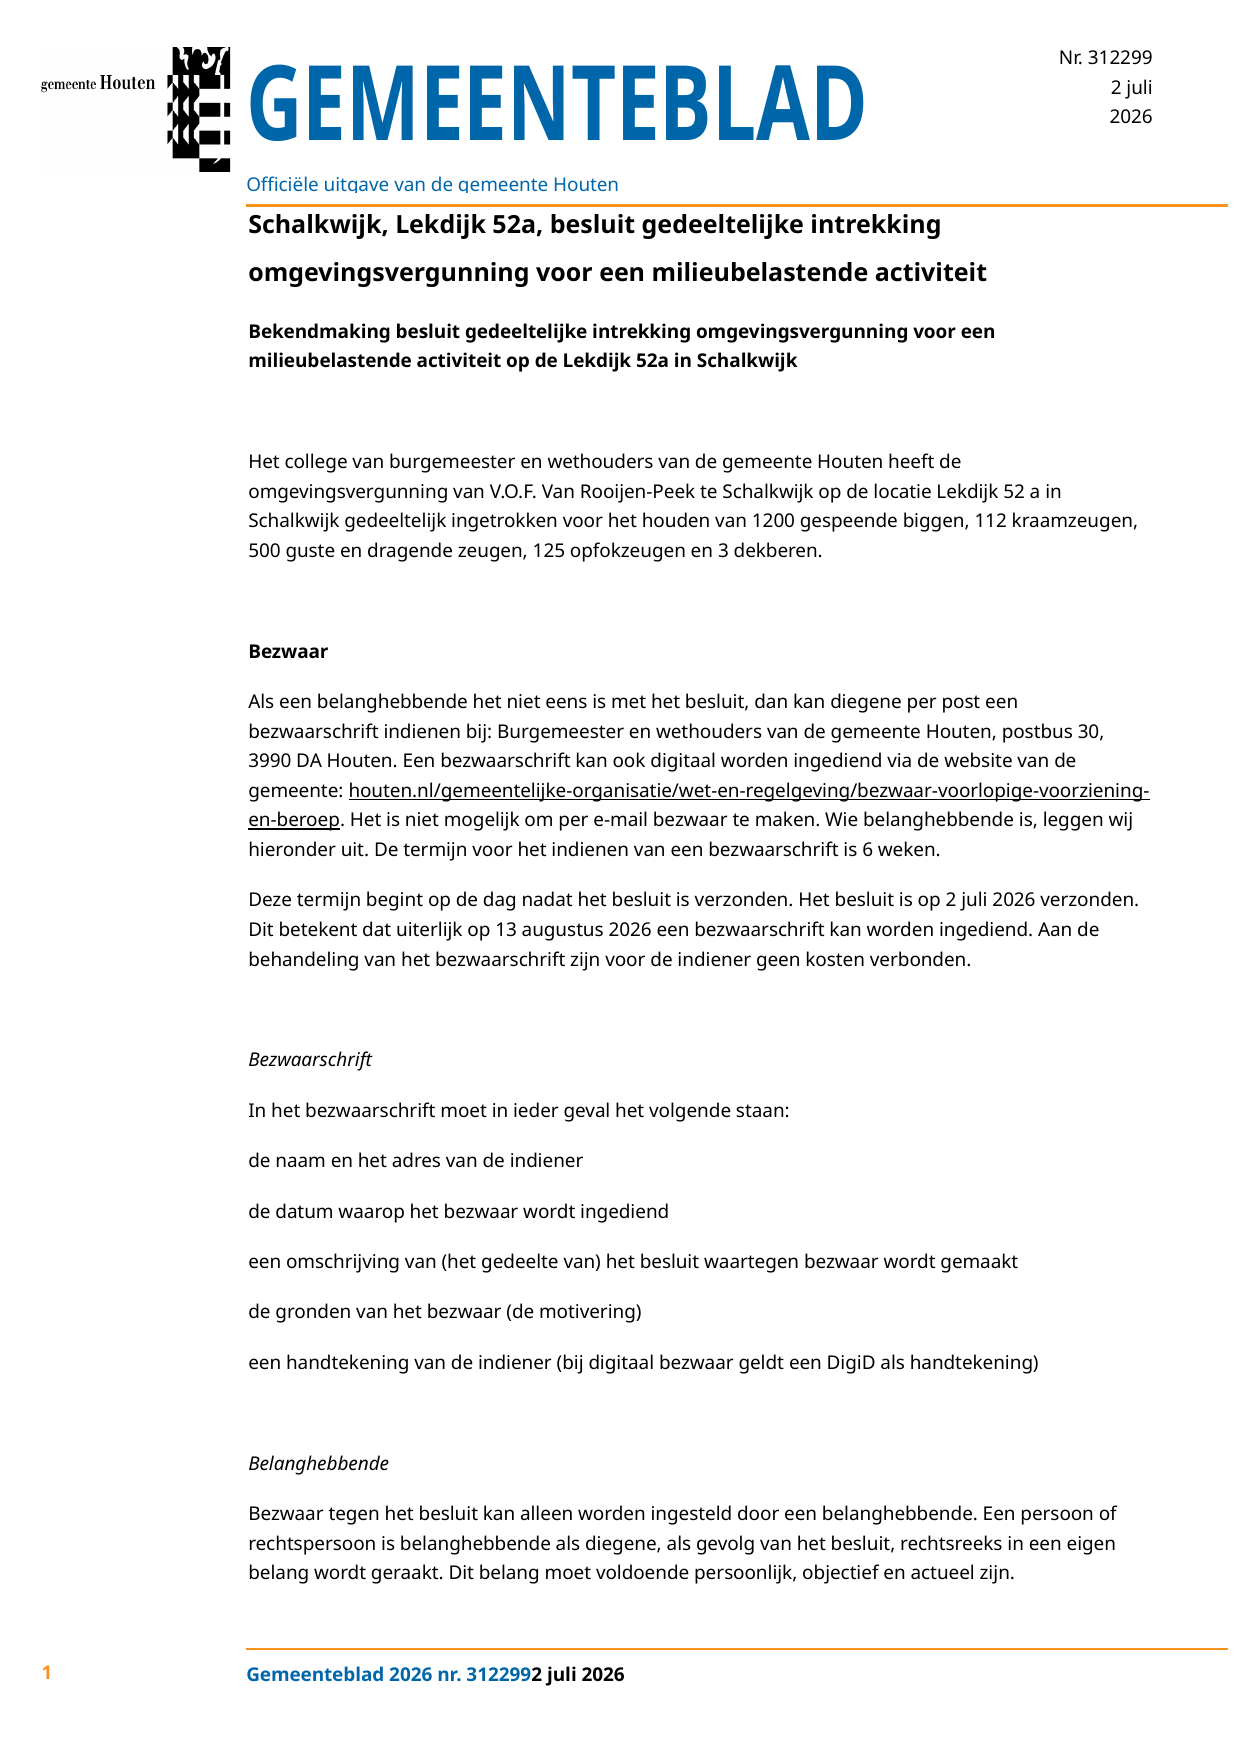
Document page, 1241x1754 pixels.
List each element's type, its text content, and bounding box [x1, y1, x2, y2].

text een omschrijving van (het gedeelte van) het besluit waartegen bezwaar wordt gemaakt [248, 1248, 1152, 1274]
text Bezwaar tegen het besluit kan alleen worden ingesteld door een belanghebbende. Een persoon of rechtspersoon is belanghebbende als diegene, als gevolg van het besluit, rechtsreeks in een eigen belang wordt geraakt. Dit belang moet voldoende persoonlijk, objectief en actueel zijn. [248, 1500, 1152, 1585]
text Schalkwijk, Lekdijk 52a, besluit gedeeltelijke intrekking omgevingsvergunning voor een milieubelastende activiteit [248, 207, 1152, 288]
text Bezwaarschrift [248, 1047, 1152, 1072]
text een handtekening van de indiener (bij digitaal bezwaar geldt een DigiD als handtekening) [248, 1349, 1152, 1375]
text Bezwaar [248, 638, 1152, 664]
text de naam en het adres van de indiener [248, 1147, 1152, 1173]
picture [41, 47, 231, 172]
text Belanghebbende [248, 1450, 1152, 1476]
text Deze termijn begint op de dag nadat het besluit is verzonden. Het besluit is op 2 juli 2026 verzonden. Dit betekent dat uiterlijk op 13 augustus 2026 een bezwaarschrift kan worden ingediend. Aan de behandeling van het bezwaarschrift zijn voor de indiener geen kosten verbonden. [248, 887, 1152, 972]
text Als een belanghebbende het niet eens is met het besluit, dan kan diegene per post een bezwaarschrift indienen bij: Burgemeester en wethouders van de gemeente Houten, postbus 30, 3990 DA Houten. Een bezwaarschrift kan ook digitaal worden ingediend via de website van de gemeente: houten.nl/gemeentelijke-organisatie/wet-en-regelgeving/bezwaar-voorlopige-voorziening-en-beroep. Het is niet mogelijk om per e-mail bezwaar te maken. Wie belanghebbende is, leggen wij hieronder uit. De termijn voor het indienen van een bezwaarschrift is 6 weken. [248, 688, 1152, 862]
text In het bezwaarschrift moet in ieder geval het volgende staan: [248, 1097, 1152, 1123]
text Bekendmaking besluit gedeeltelijke intrekking omgevingsvergunning voor een milieubelastende activiteit op de Lekdijk 52a in Schalkwijk [248, 318, 1152, 373]
text de datum waarop het bezwaar wordt ingediend [248, 1198, 1152, 1224]
text Het college van burgemeester en wethouders van de gemeente Houten heeft de omgevingsvergunning van V.O.F. Van Rooijen-Peek te Schalkwijk op de locatie Lekdijk 52 a in Schalkwijk gedeeltelijk ingetrokken voor het houden van 1200 gespeende biggen, 112 kraamzeugen, 500 guste en dragende zeugen, 125 opfokzeugen en 3 dekberen. [248, 448, 1152, 563]
text de gronden van het bezwaar (de motivering) [248, 1299, 1152, 1324]
